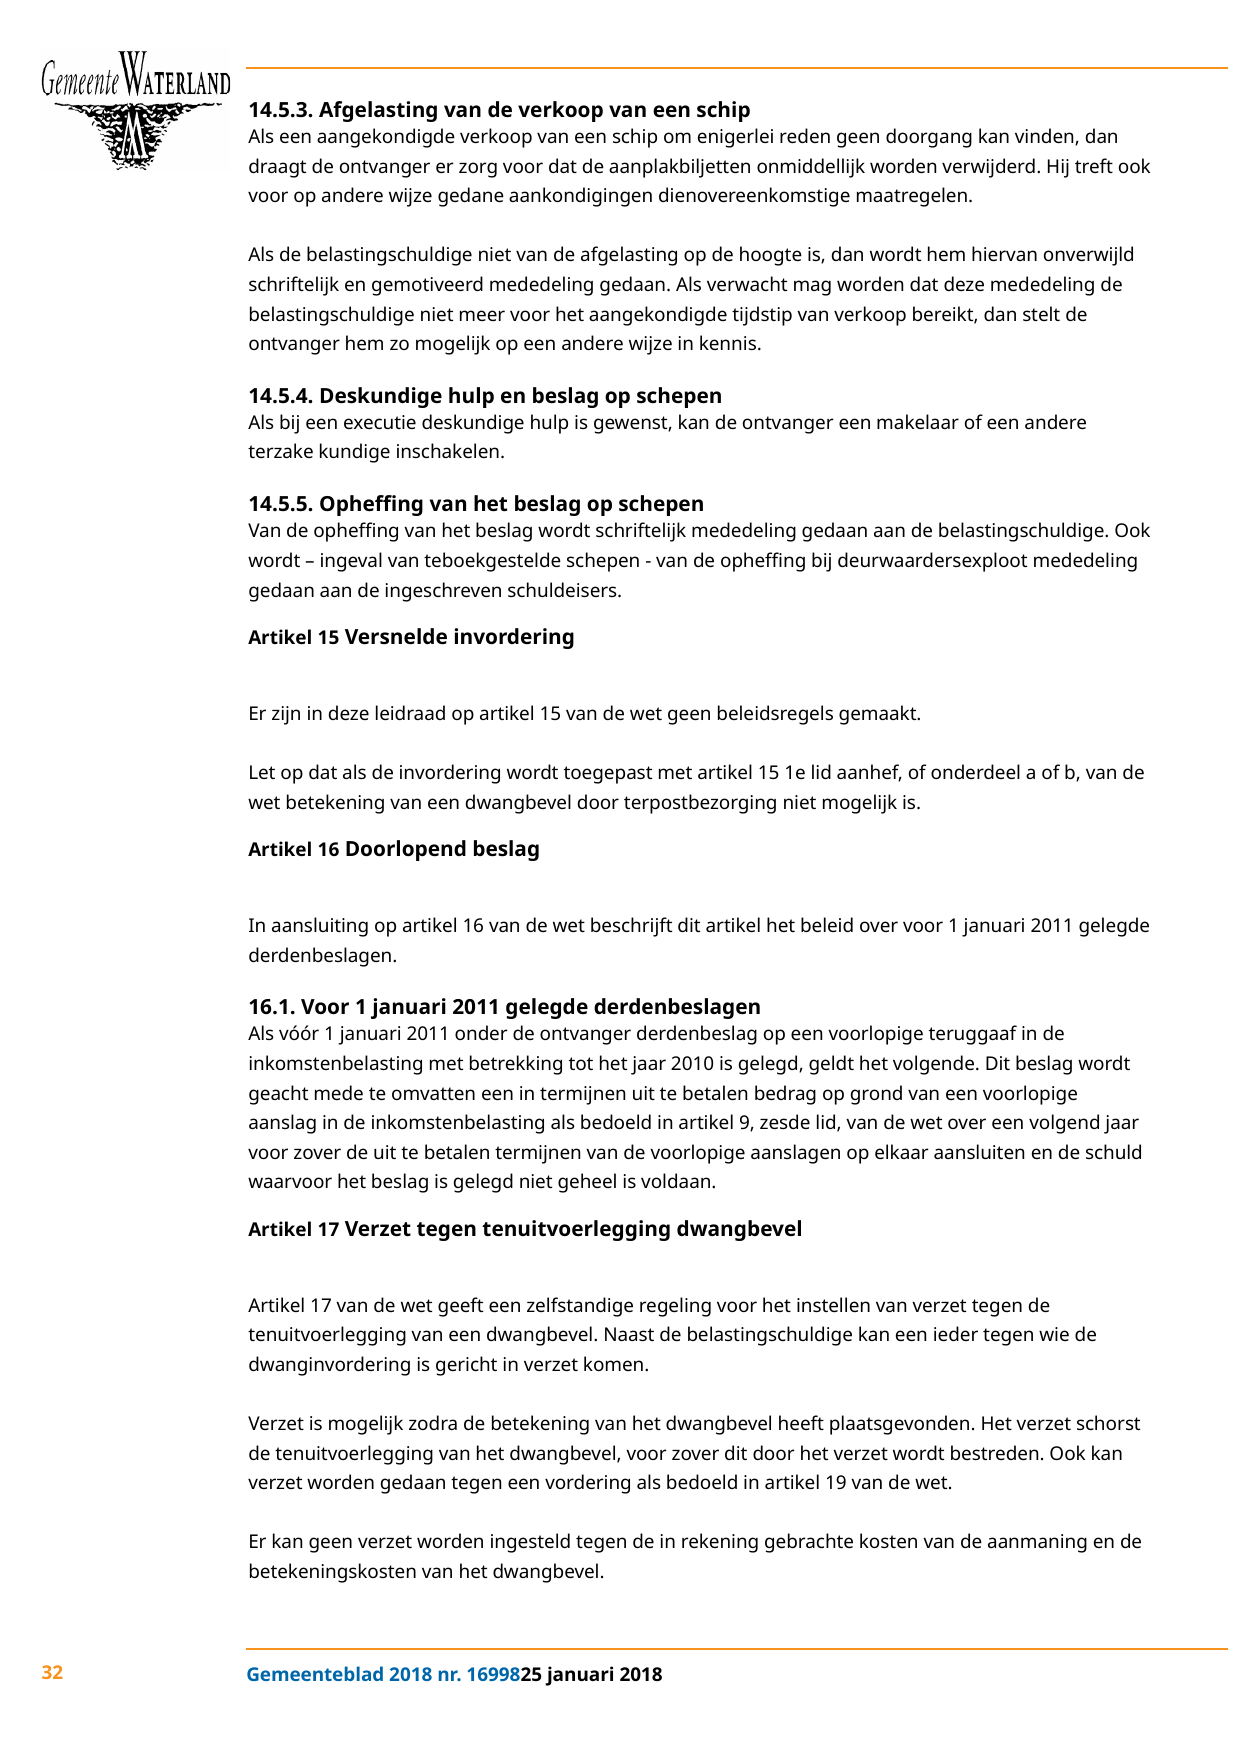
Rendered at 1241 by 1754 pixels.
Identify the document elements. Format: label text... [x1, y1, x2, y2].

text 14.5.5. Opheffing van het beslag op schepen [248, 489, 1152, 518]
text 16.1. Voor 1 januari 2011 gelegde derdenbeslagen [248, 992, 1152, 1021]
text Als vóór 1 januari 2011 onder de ontvanger derdenbeslag op een voorlopige teruggaaf in de inkomstenbelasting met betrekking tot het jaar 2010 is gelegd, geldt het volgende. Dit beslag wordt geacht mede te omvatten een in termijnen uit te betalen bedrag op grond van een voorlopige aanslag in de inkomstenbelasting als bedoeld in artikel 9, zesde lid, van de wet over een volgend jaar voor zover de uit te betalen termijnen van de voorlopige aanslagen op elkaar aansluiten en de schuld waarvoor het beslag is gelegd niet geheel is voldaan. [248, 1021, 1152, 1194]
text Als bij een executie deskundige hulp is gewenst, kan de ontvanger een makelaar of een andere terzake kundige inschakelen. [248, 409, 1152, 464]
text Als een aangekondigde verkoop van een schip om enigerlei reden geen doorgang kan vinden, dan draagt de ontvanger er zorg voor dat de aanplakbiljetten onmiddellijk worden verwijderd. Hij treft ook voor op andere wijze gedane aankondigingen dienovereenkomstige maatregelen. [248, 123, 1152, 208]
text Als de belastingschuldige niet van de afgelasting op de hoogte is, dan wordt hem hiervan onverwijld schriftelijk en gemotiveerd mededeling gedaan. Als verwacht mag worden dat deze mededeling de belastingschuldige niet meer voor het aangekondigde tijdstip van verkoop bereikt, dan stelt de ontvanger hem zo mogelijk op een andere wijze in kennis. [248, 242, 1152, 356]
text Verzet is mogelijk zodra de betekening van het dwangbevel heeft plaatsgevonden. Het verzet schorst de tenuitvoerlegging van het dwangbevel, voor zover dit door het verzet wordt bestreden. Ook kan verzet worden gedaan tegen een vordering als bedoeld in artikel 19 van de wet. [248, 1410, 1152, 1495]
text Er kan geen verzet worden ingesteld tegen de in rekening gebrachte kosten van de aanmaning en de betekeningskosten van het dwangbevel. [248, 1528, 1152, 1584]
text In aansluiting op artikel 16 van de wet beschrijft dit artikel het beleid over voor 1 januari 2011 gelegde derdenbeslagen. [248, 912, 1152, 967]
text Artikel 16 Doorlopend beslag [248, 834, 1152, 863]
picture [41, 47, 231, 172]
text Artikel 17 van de wet geeft een zelfstandige regeling voor het instellen van verzet tegen de tenuitvoerlegging van een dwangbevel. Naast de belastingschuldige kan een ieder tegen wie de dwanginvordering is gericht in verzet komen. [248, 1292, 1152, 1377]
text 14.5.3. Afgelasting van de verkoop van een schip [248, 95, 1152, 123]
text Artikel 15 Versnelde invordering [248, 622, 1152, 651]
text Artikel 17 Verzet tegen tenuitvoerlegging dwangbevel [248, 1214, 1152, 1243]
text 14.5.4. Deskundige hulp en beslag op schepen [248, 381, 1152, 409]
text Van de opheffing van het beslag wordt schriftelijk mededeling gedaan aan de belastingschuldige. Ook wordt – ingeval van teboekgestelde schepen - van de opheffing bij deurwaardersexploot mededeling gedaan aan de ingeschreven schuldeisers. [248, 518, 1152, 602]
text Let op dat als de invordering wordt toegepast met artikel 15 1e lid aanhef, of onderdeel a of b, van de wet betekening van een dwangbevel door terpostbezorging niet mogelijk is. [248, 759, 1152, 814]
text Er zijn in deze leidraad op artikel 15 van de wet geen beleidsregels gemaakt. [248, 700, 1152, 726]
